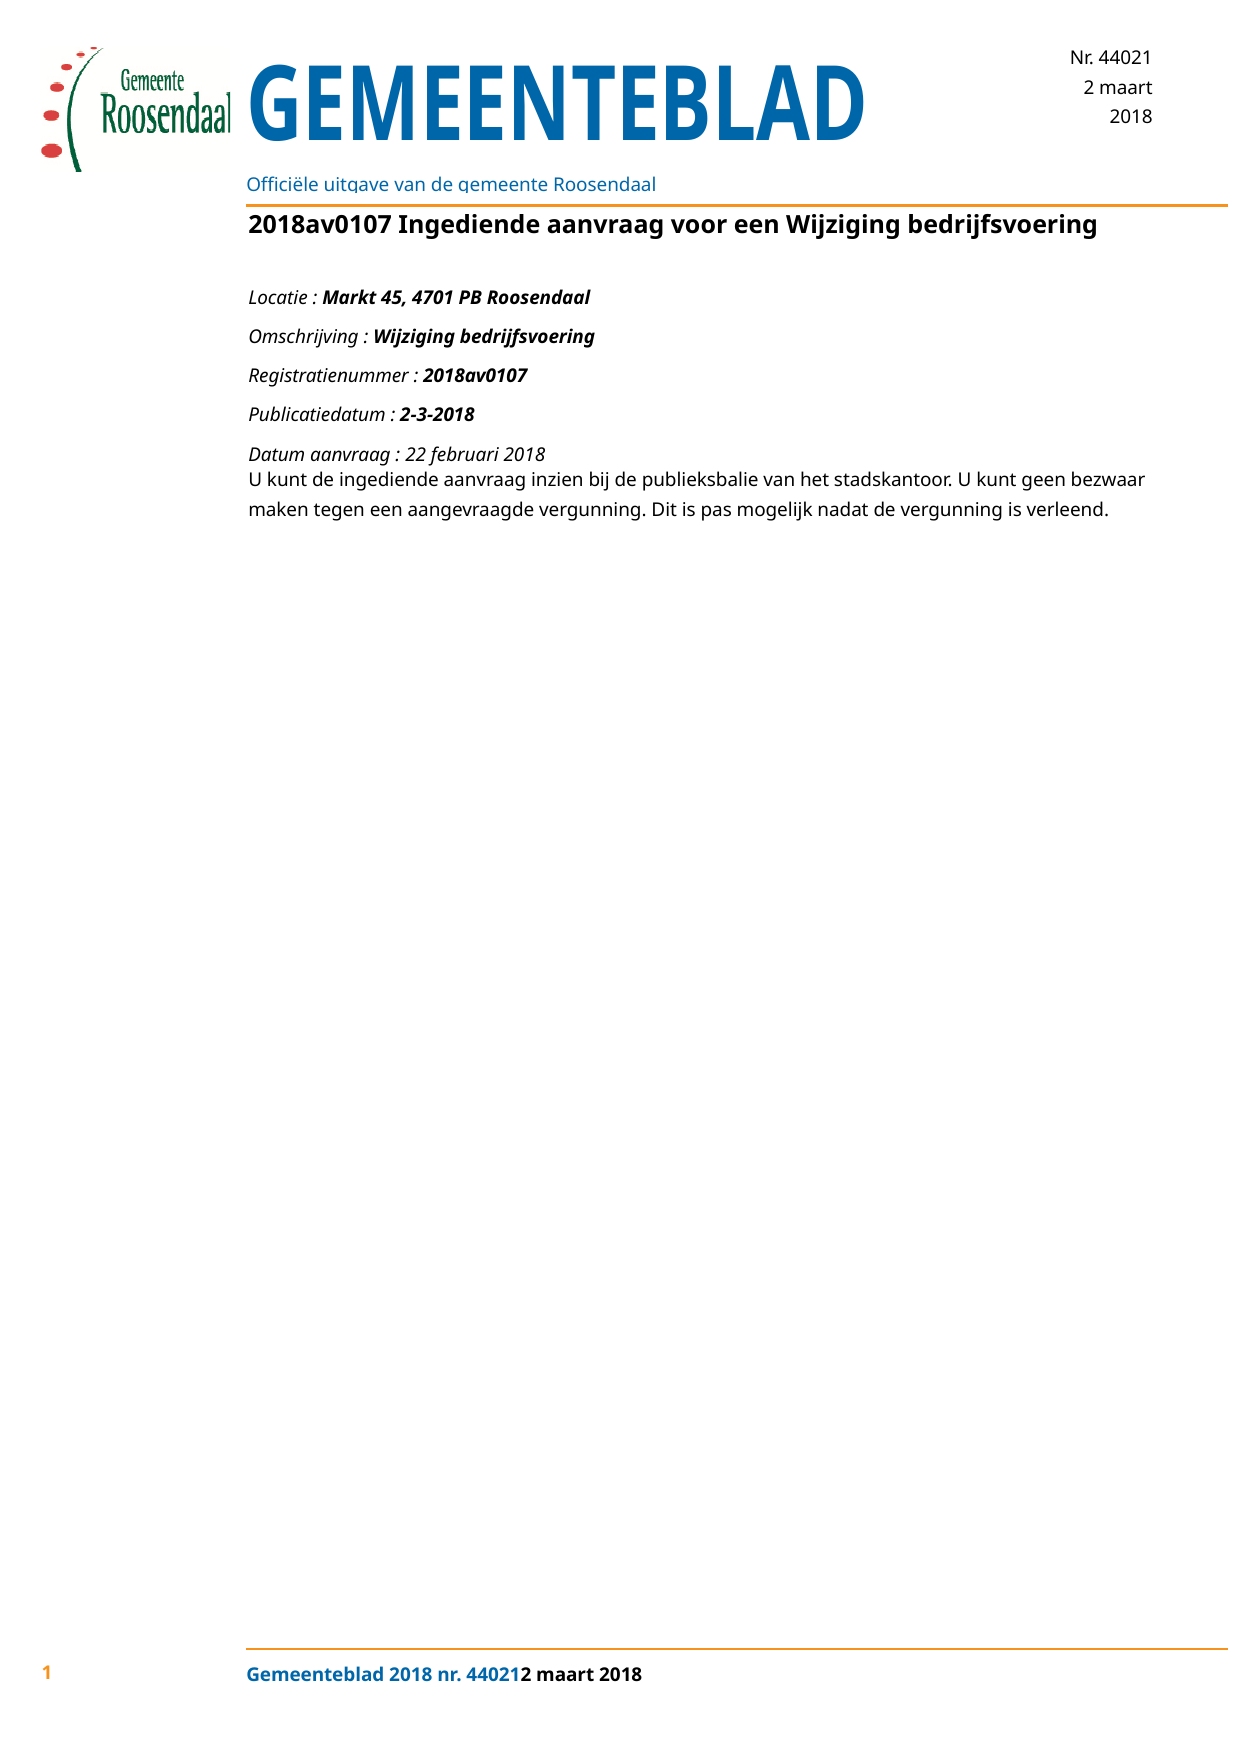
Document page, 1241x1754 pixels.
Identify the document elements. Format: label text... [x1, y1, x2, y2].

text 2018av0107 Ingediende aanvraag voor een Wijziging bedrijfsvoering [248, 207, 1152, 241]
text Datum aanvraag : 22 februari 2018 [248, 441, 1152, 467]
picture [41, 47, 231, 172]
text Locatie : Markt 45, 4701 PB Roosendaal [248, 284, 1152, 309]
text Omschrijving : Wijziging bedrijfsvoering [248, 323, 1152, 349]
text Registratienummer : 2018av0107 [248, 362, 1152, 388]
text Publicatiedatum : 2-3-2018 [248, 402, 1152, 427]
text U kunt de ingediende aanvraag inzien bij de publieksbalie van het stadskantoor. U kunt geen bezwaar maken tegen een aangevraagde vergunning. Dit is pas mogelijk nadat de vergunning is verleend. [248, 467, 1152, 522]
